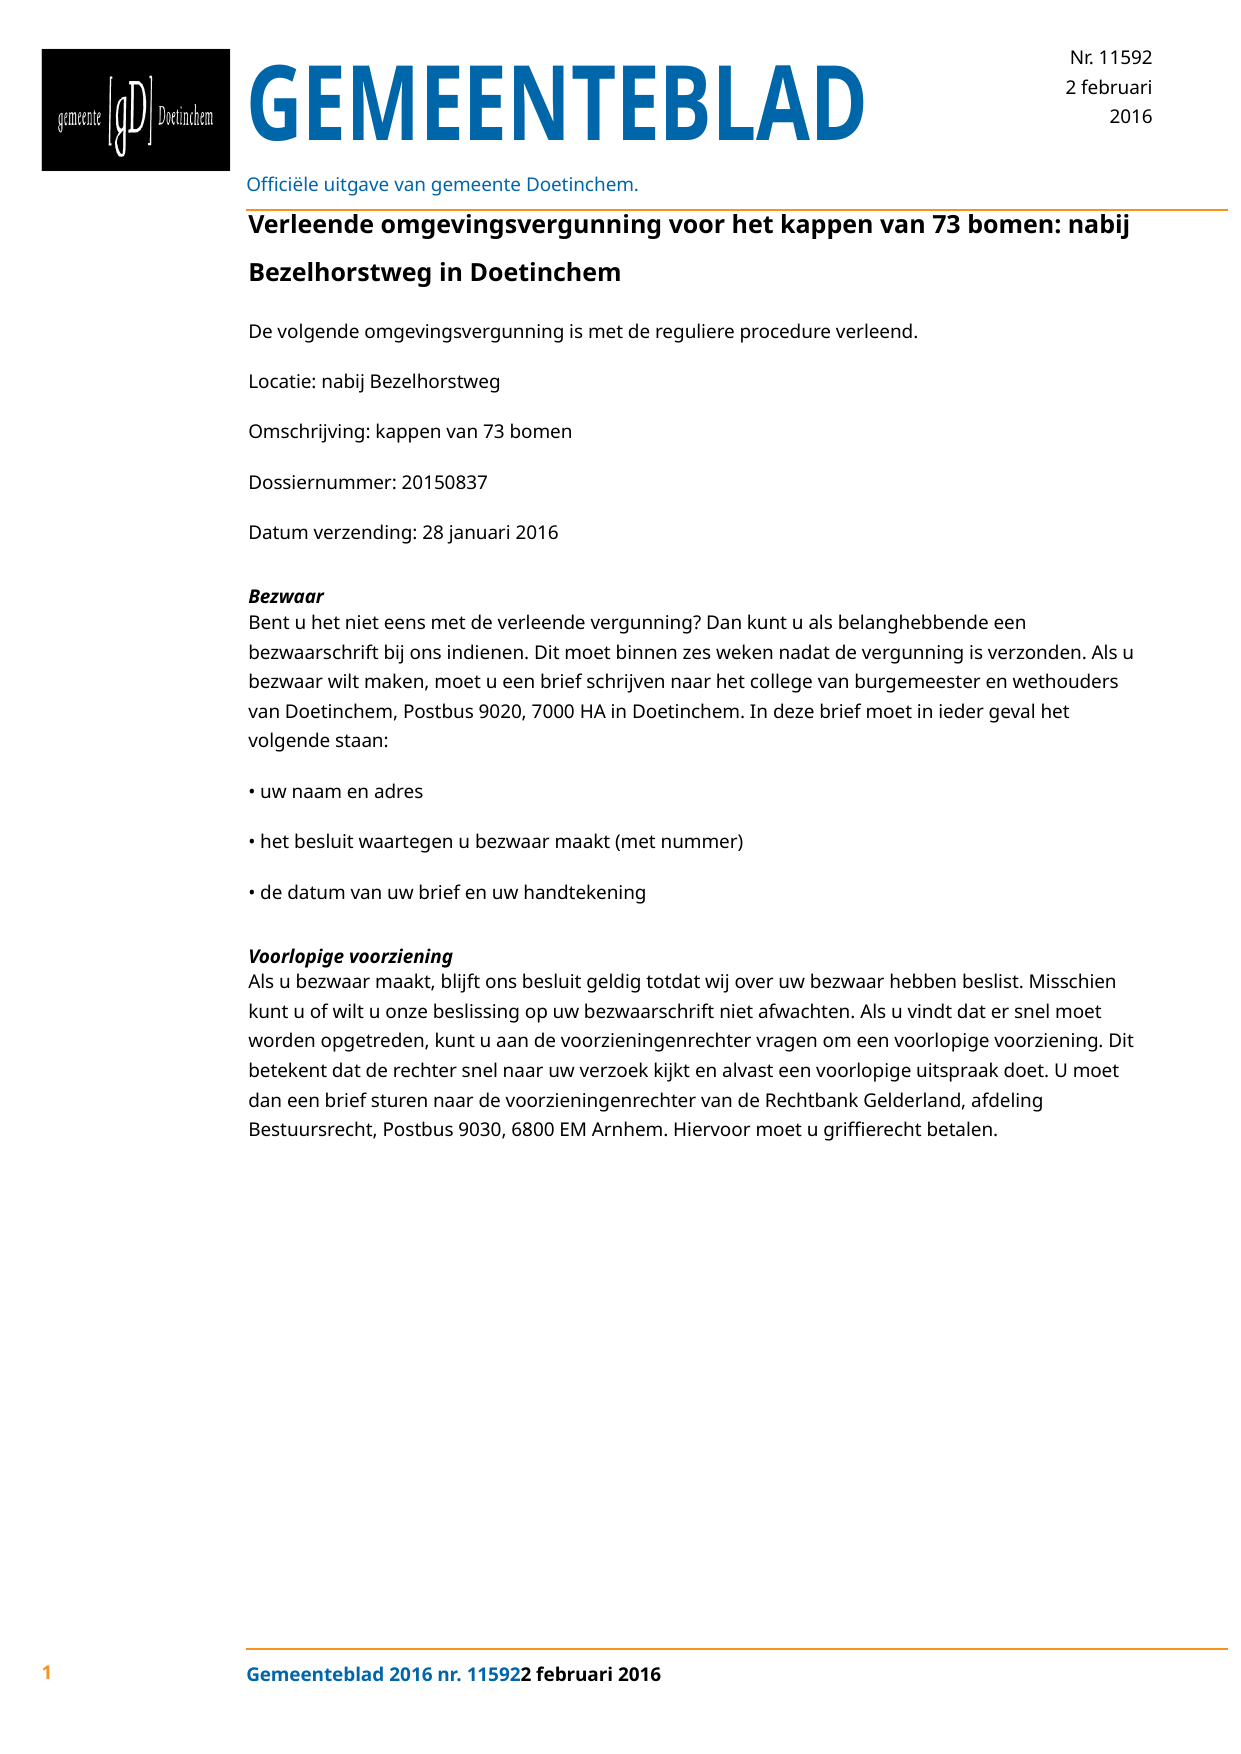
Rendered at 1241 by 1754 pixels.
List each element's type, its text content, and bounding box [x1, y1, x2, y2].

text Datum verzending: 28 januari 2016 [248, 519, 1152, 545]
text • uw naam en adres [248, 778, 1152, 804]
text Verleende omgevingsvergunning voor het kappen van 73 bomen: nabij Bezelhorstweg in Doetinchem [248, 211, 1152, 288]
text Dossiernummer: 20150837 [248, 469, 1152, 495]
text Locatie: nabij Bezelhorstweg [248, 368, 1152, 394]
text • het besluit waartegen u bezwaar maakt (met nummer) [248, 828, 1152, 854]
text Bent u het niet eens met de verleende vergunning? Dan kunt u als belanghebbende een bezwaarschrift bij ons indienen. Dit moet binnen zes weken nadat de vergunning is verzonden. Als u bezwaar wilt maken, moet u een brief schrijven naar het college van burgemeester en wethouders van Doetinchem, Postbus 9020, 7000 HA in Doetinchem. In deze brief moet in ieder geval het volgende staan: [248, 609, 1152, 753]
text Als u bezwaar maakt, blijft ons besluit geldig totdat wij over uw bezwaar hebben beslist. Misschien kunt u of wilt u onze beslissing op uw bezwaarschrift niet afwachten. Als u vindt dat er snel moet worden opgetreden, kunt u aan de voorzieningenrechter vragen om een voorlopige voorziening. Dit betekent dat de rechter snel naar uw verzoek kijkt en alvast een voorlopige uitspraak doet. U moet dan een brief sturen naar de voorzieningenrechter van de Rechtbank Gelderland, afdeling Bestuursrecht, Postbus 9030, 6800 EM Arnhem. Hiervoor moet u griffierecht betalen. [248, 968, 1152, 1142]
picture [41, 47, 231, 172]
text De volgende omgevingsvergunning is met de reguliere procedure verleend. [248, 318, 1152, 344]
text • de datum van uw brief en uw handtekening [248, 879, 1152, 904]
text Bezwaar [248, 583, 1152, 609]
text Voorlopige voorziening [248, 943, 1152, 968]
text Omschrijving: kappen van 73 bomen [248, 419, 1152, 444]
